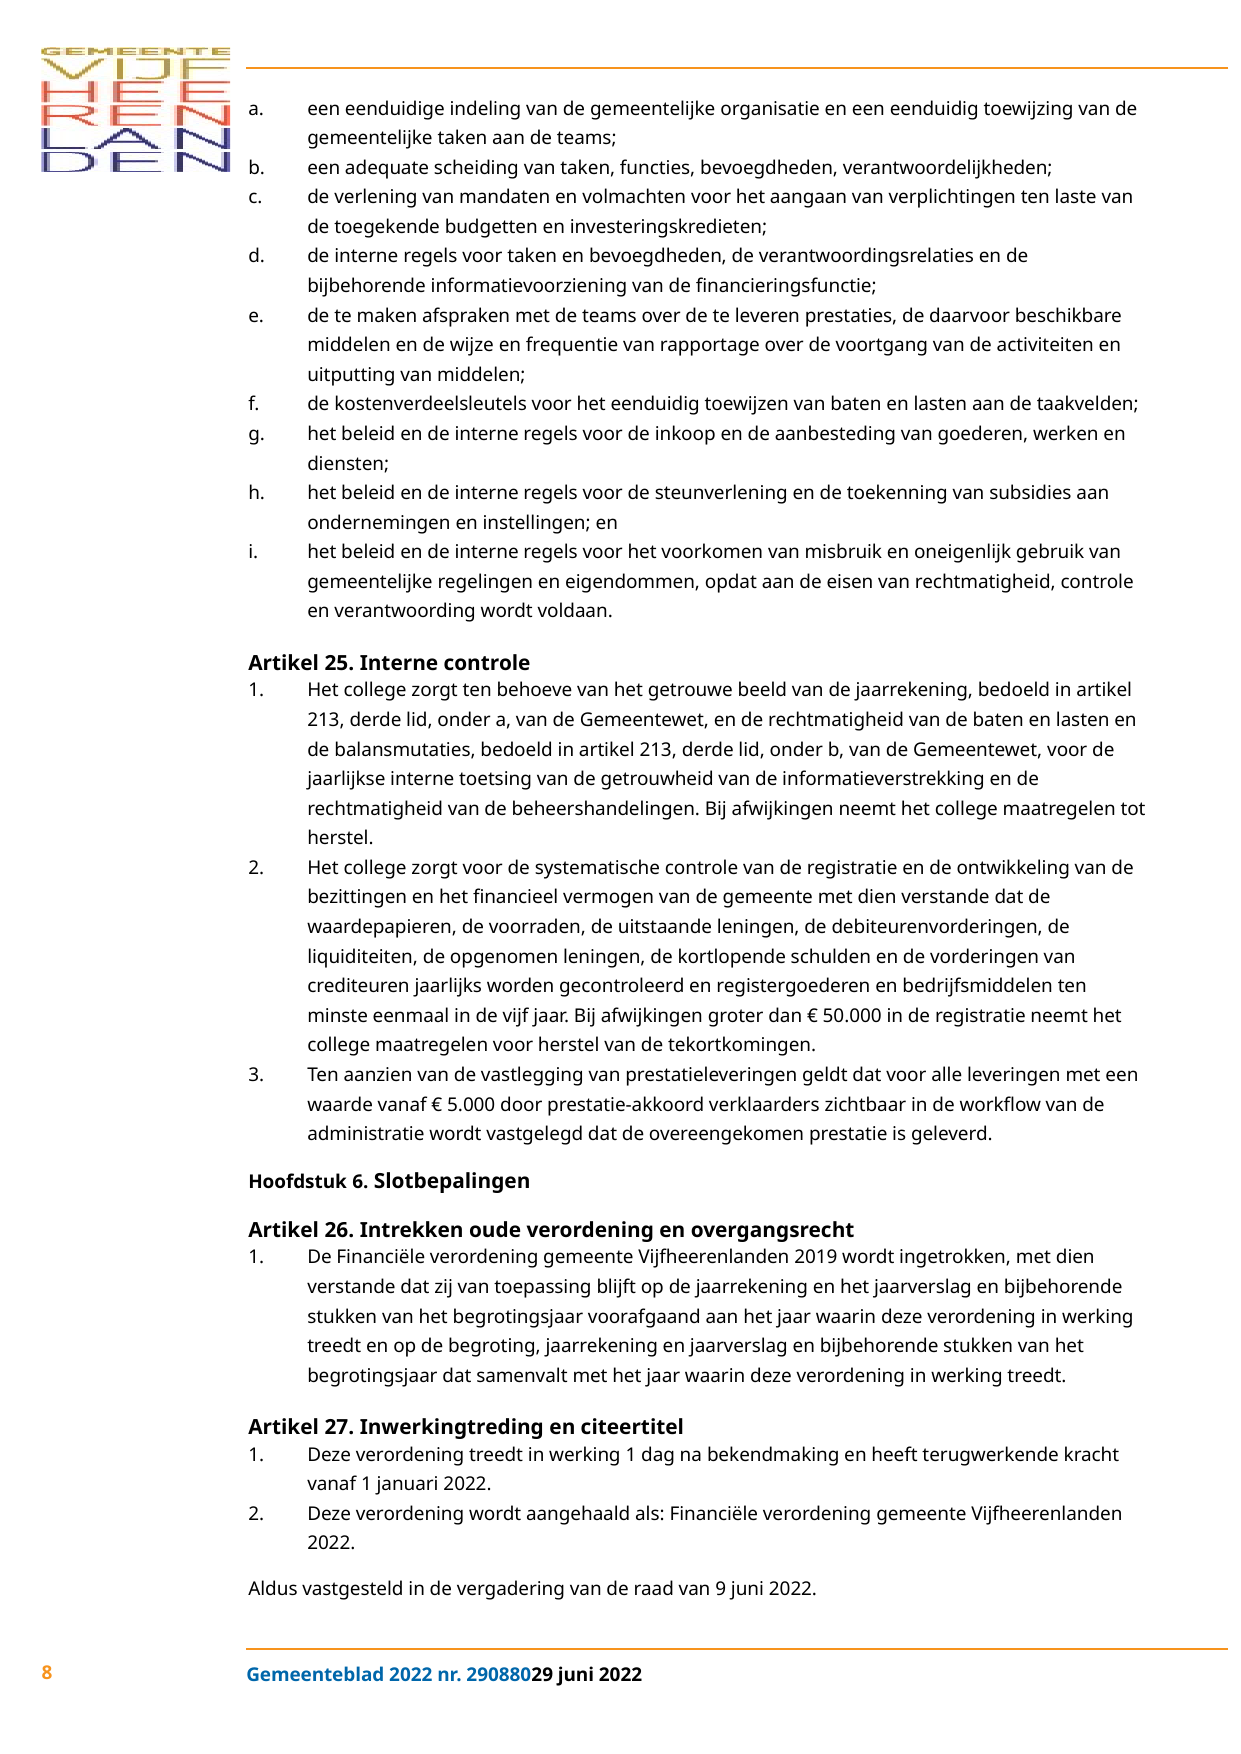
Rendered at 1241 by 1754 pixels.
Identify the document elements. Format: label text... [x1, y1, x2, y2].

list het beleid en de interne regels voor de inkoop en de aanbesteding van goederen, werken en diensten; [248, 420, 1152, 476]
picture [41, 47, 231, 172]
list Het college zorgt voor de systematische controle van de registratie en de ontwikkeling van de bezittingen en het financieel vermogen van de gemeente met dien verstande dat de waardepapieren, de voorraden, de uitstaande leningen, de debiteurenvorderingen, de liquiditeiten, de opgenomen leningen, de kortlopende schulden en de vorderingen van crediteuren jaarlijks worden gecontroleerd en registergoederen en bedrijfsmiddelen ten minste eenmaal in de vijf jaar. Bij afwijkingen groter dan € 50.000 in de registratie neemt het college maatregelen voor herstel van de tekortkomingen. [248, 854, 1152, 1057]
list Het college zorgt ten behoeve van het getrouwe beeld van de jaarrekening, bedoeld in artikel 213, derde lid, onder a, van de Gemeentewet, en de rechtmatigheid van de baten en lasten en de balansmutaties, bedoeld in artikel 213, derde lid, onder b, van de Gemeentewet, voor de jaarlijkse interne toetsing van de getrouwheid van de informatieverstrekking en de rechtmatigheid van de beheershandelingen. Bij afwijkingen neemt het college maatregelen tot herstel. [248, 677, 1152, 850]
list De Financiële verordening gemeente Vijfheerenlanden 2019 wordt ingetrokken, met dien verstande dat zij van toepassing blijft op de jaarrekening en het jaarverslag en bijbehorende stukken van het begrotingsjaar voorafgaand aan het jaar waarin deze verordening in werking treedt en op de begroting, jaarrekening en jaarverslag en bijbehorende stukken van het begrotingsjaar dat samenvalt met het jaar waarin deze verordening in werking treedt. [248, 1244, 1152, 1388]
list het beleid en de interne regels voor de steunverlening en de toekenning van subsidies aan ondernemingen en instellingen; en [248, 479, 1152, 535]
list een adequate scheiding van taken, functies, bevoegdheden, verantwoordelijkheden; [248, 154, 1152, 180]
text Artikel 26. Intrekken oude verordening en overgangsrecht [248, 1215, 1152, 1244]
list het beleid en de interne regels voor het voorkomen van misbruik en oneigenlijk gebruik van gemeentelijke regelingen en eigendommen, opdat aan de eisen van rechtmatigheid, controle en verantwoording wordt voldaan. [248, 538, 1152, 623]
list Ten aanzien van de vastlegging van prestatieleveringen geldt dat voor alle leveringen met een waarde vanaf € 5.000 door prestatie-akkoord verklaarders zichtbaar in de workflow van de administratie wordt vastgelegd dat de overeengekomen prestatie is geleverd. [248, 1061, 1152, 1146]
list de kostenverdeelsleutels voor het eenduidig toewijzen van baten en lasten aan de taakvelden; [248, 391, 1152, 416]
text Aldus vastgesteld in de vergadering van de raad van 9 juni 2022. [248, 1575, 1152, 1601]
list de te maken afspraken met de teams over de te leveren prestaties, de daarvoor beschikbare middelen en de wijze en frequentie van rapportage over de voortgang van de activiteiten en uitputting van middelen; [248, 302, 1152, 387]
list Deze verordening treedt in werking 1 dag na bekendmaking en heeft terugwerkende kracht vanaf 1 januari 2022. [248, 1441, 1152, 1496]
text Artikel 27. Inwerkingtreding en citeertitel [248, 1412, 1152, 1441]
list een eenduidige indeling van de gemeentelijke organisatie en een eenduidig toewijzing van de gemeentelijke taken aan de teams; [248, 95, 1152, 150]
text Hoofdstuk 6. Slotbepalingen [248, 1166, 1152, 1194]
list Deze verordening wordt aangehaald als: Financiële verordening gemeente Vijfheerenlanden 2022. [248, 1500, 1152, 1555]
list de interne regels voor taken en bevoegdheden, de verantwoordingsrelaties en de bijbehorende informatievoorziening van de financieringsfunctie; [248, 243, 1152, 298]
text Artikel 25. Interne controle [248, 648, 1152, 677]
list de verlening van mandaten en volmachten voor het aangaan van verplichtingen ten laste van de toegekende budgetten en investeringskredieten; [248, 183, 1152, 239]
